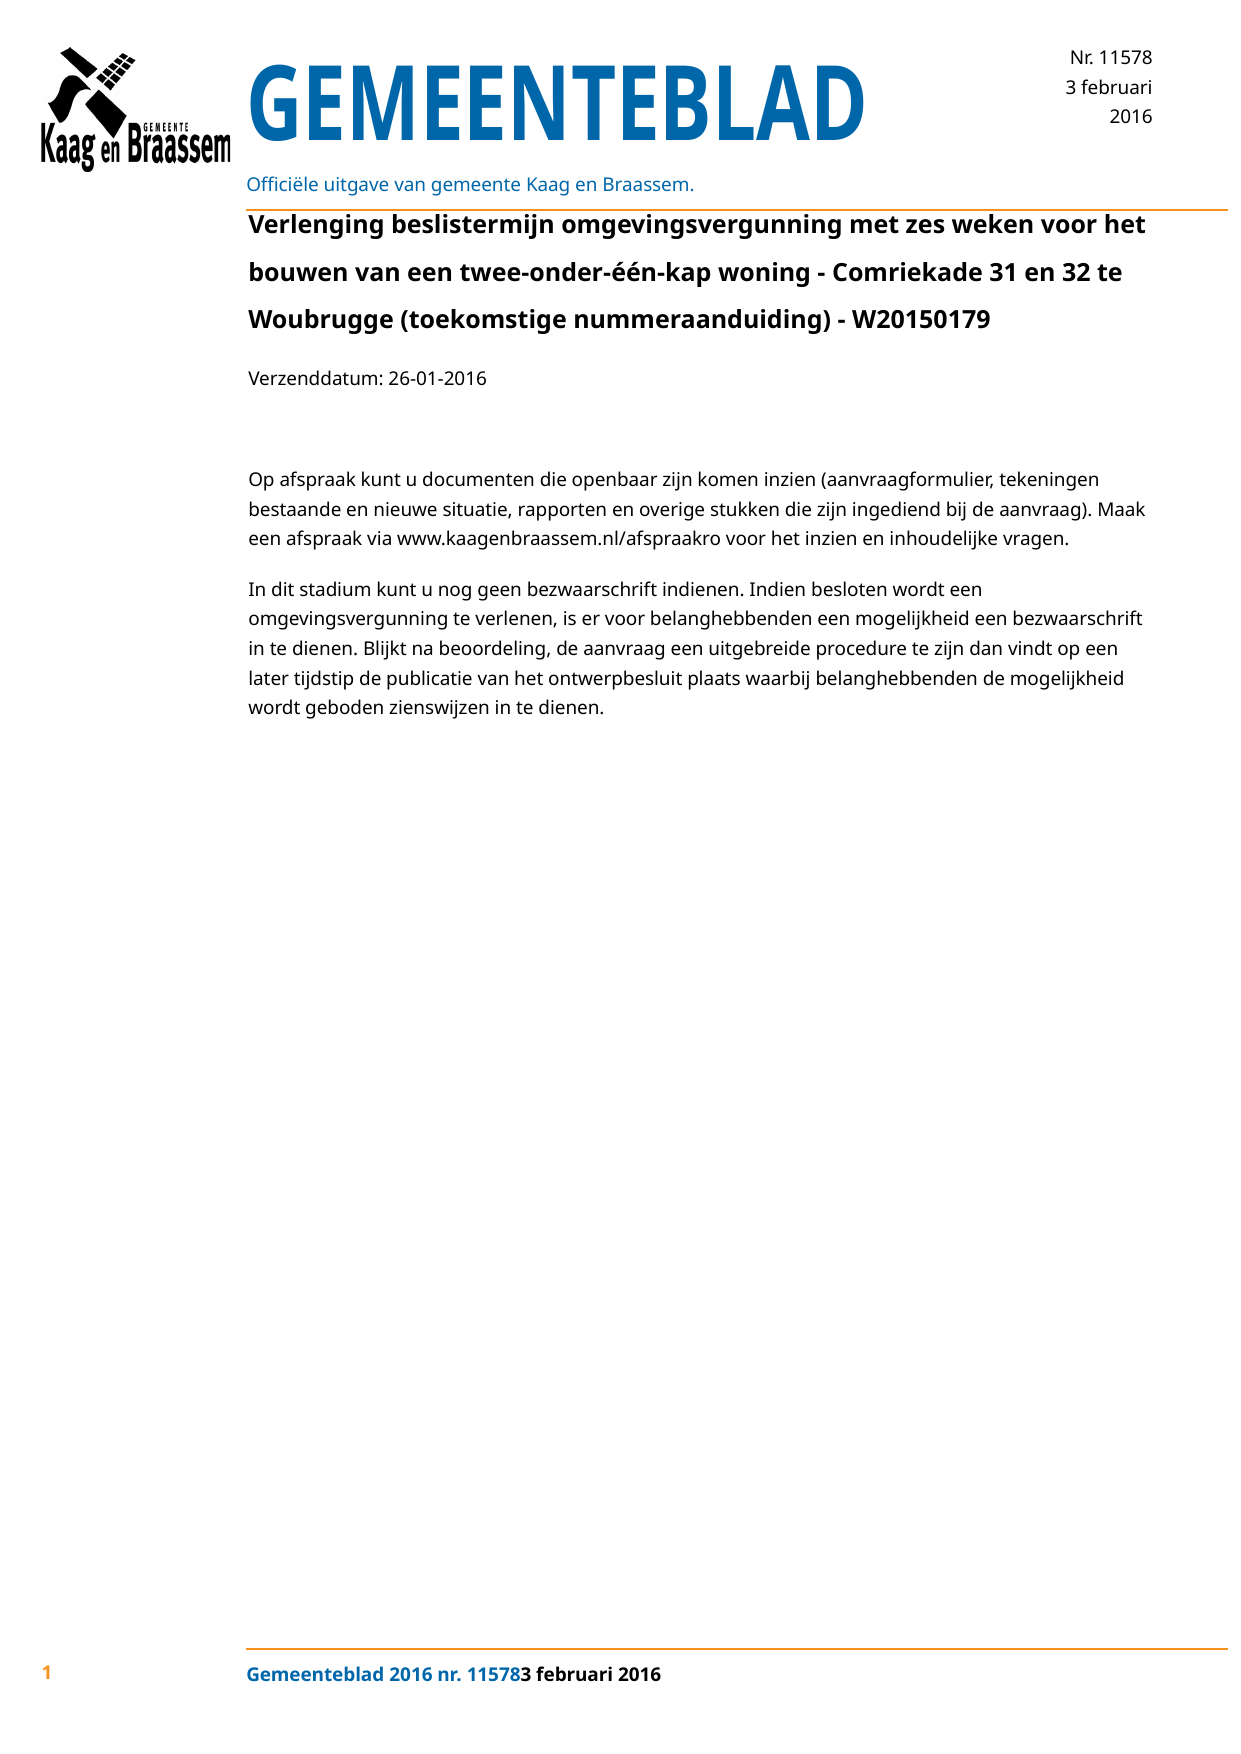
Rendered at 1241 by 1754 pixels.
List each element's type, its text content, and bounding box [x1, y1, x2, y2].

picture [41, 47, 231, 172]
text Op afspraak kunt u documenten die openbaar zijn komen inzien (aanvraagformulier, tekeningen bestaande en nieuwe situatie, rapporten en overige stukken die zijn ingediend bij de aanvraag). Maak een afspraak via www.kaagenbraassem.nl/afspraakro voor het inzien en inhoudelijke vragen. [248, 466, 1152, 551]
text Verzenddatum: 26-01-2016 [248, 366, 1152, 391]
text Verlenging beslistermijn omgevingsvergunning met zes weken voor het bouwen van een twee-onder-één-kap woning - Comriekade 31 en 32 te Woubrugge (toekomstige nummeraanduiding) - W20150179 [248, 211, 1152, 336]
text In dit stadium kunt u nog geen bezwaarschrift indienen. Indien besloten wordt een omgevingsvergunning te verlenen, is er voor belanghebbenden een mogelijkheid een bezwaarschrift in te dienen. Blijkt na beoordeling, de aanvraag een uitgebreide procedure te zijn dan vindt op een later tijdstip de publicatie van het ontwerpbesluit plaats waarbij belanghebbenden de mogelijkheid wordt geboden zienswijzen in te dienen. [248, 576, 1152, 720]
